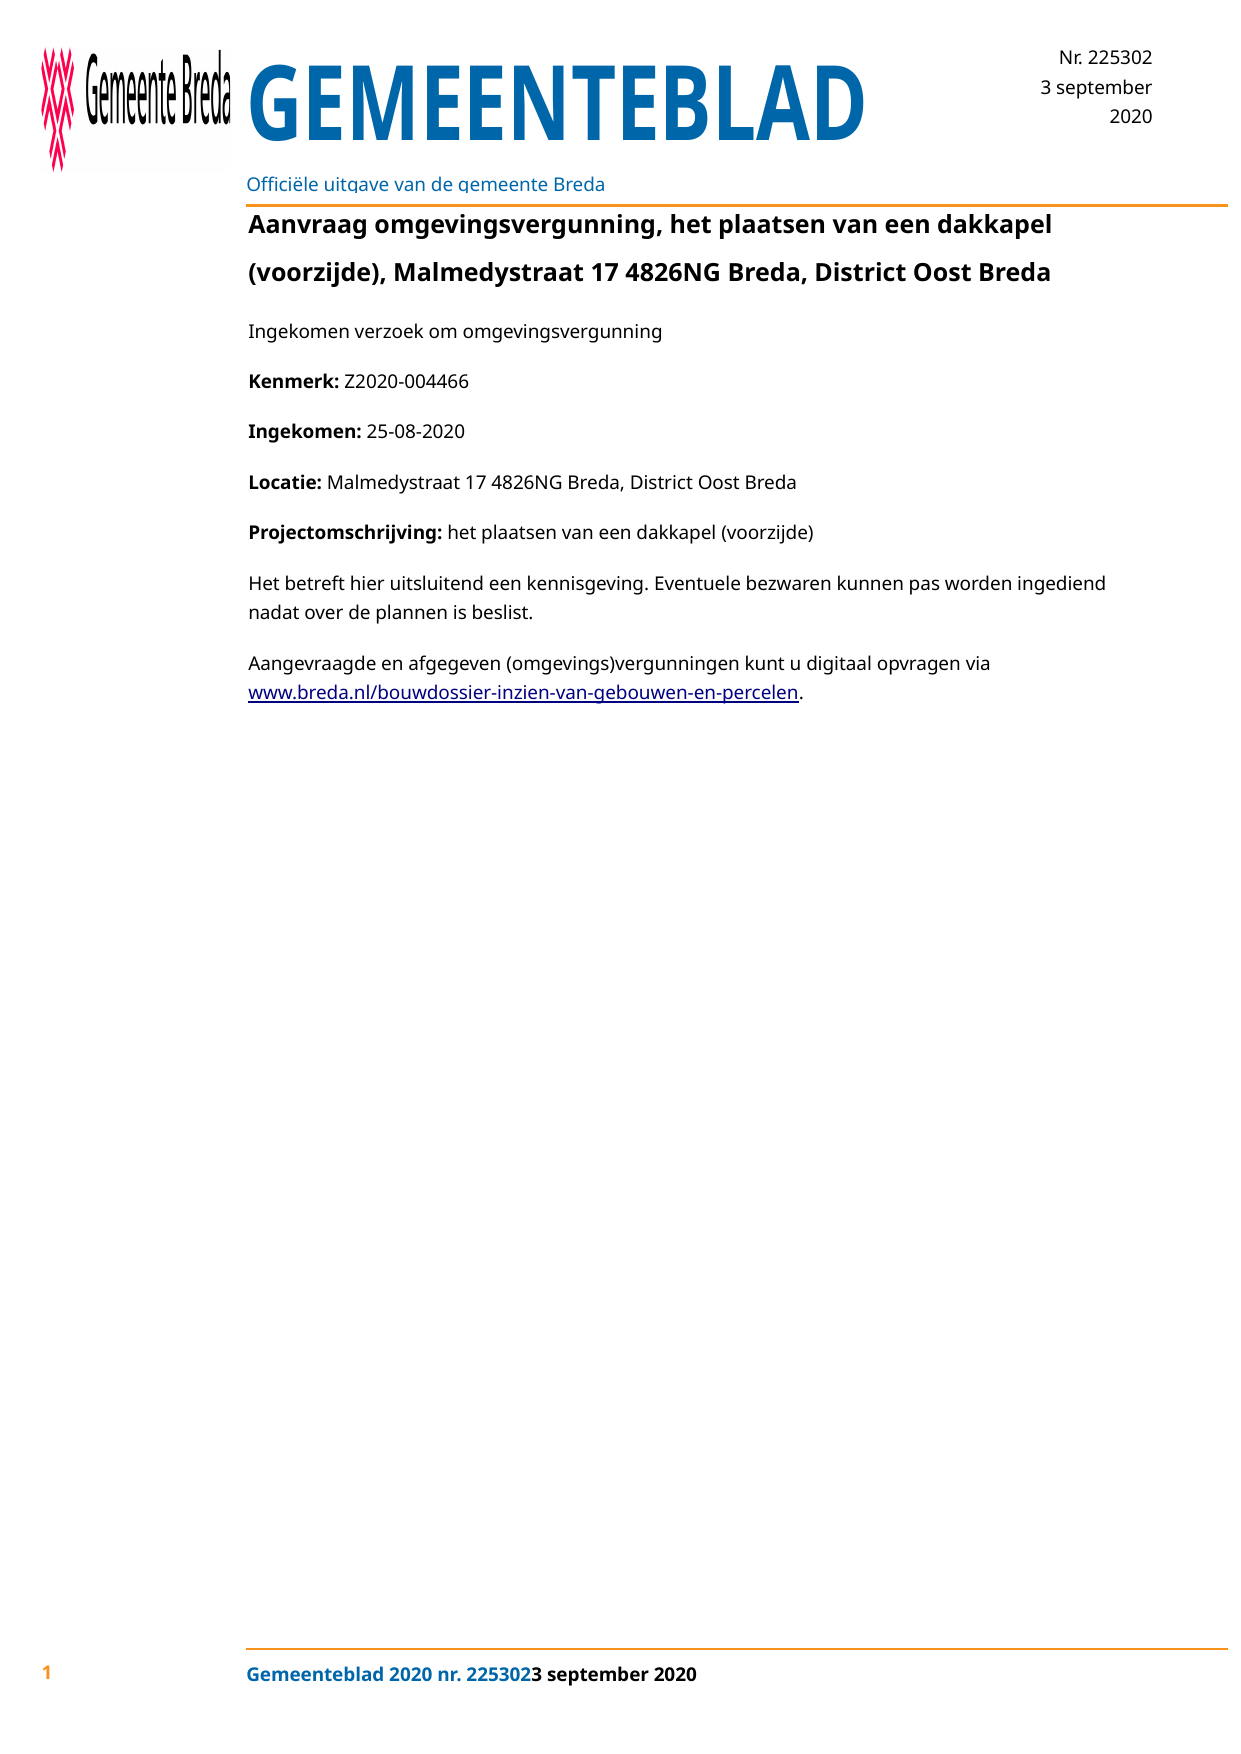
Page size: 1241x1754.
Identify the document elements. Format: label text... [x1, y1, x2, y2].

text Ingekomen: 25-08-2020 [248, 419, 1152, 444]
text Projectomschrijving: het plaatsen van een dakkapel (voorzijde) [248, 519, 1152, 545]
text Aangevraagde en afgegeven (omgevings)vergunningen kunt u digitaal opvragen via www.breda.nl/bouwdossier-inzien-van-gebouwen-en-percelen. [248, 650, 1152, 705]
text Kenmerk: Z2020-004466 [248, 368, 1152, 394]
text Aanvraag omgevingsvergunning, het plaatsen van een dakkapel (voorzijde), Malmedystraat 17 4826NG Breda, District Oost Breda [248, 207, 1152, 288]
text Het betreft hier uitsluitend een kennisgeving. Eventuele bezwaren kunnen pas worden ingediend nadat over de plannen is beslist. [248, 570, 1152, 625]
text Locatie: Malmedystraat 17 4826NG Breda, District Oost Breda [248, 469, 1152, 495]
picture [41, 47, 231, 172]
text Ingekomen verzoek om omgevingsvergunning [248, 318, 1152, 344]
